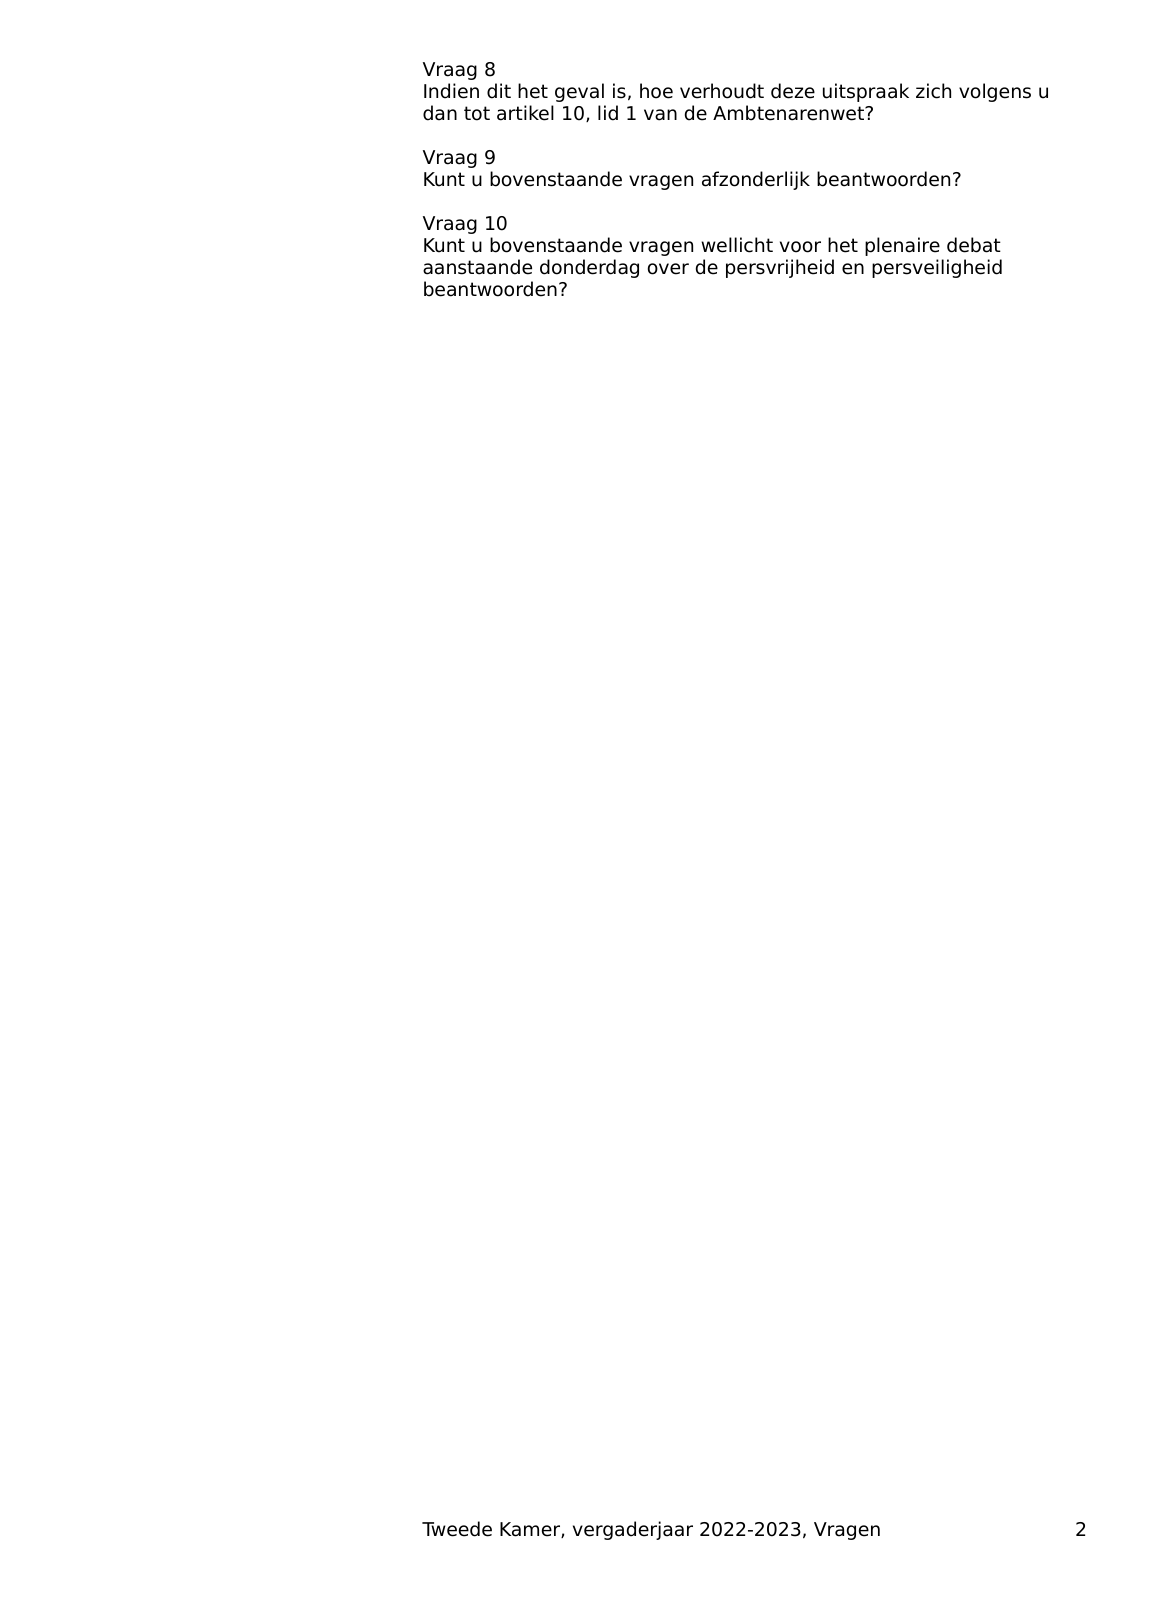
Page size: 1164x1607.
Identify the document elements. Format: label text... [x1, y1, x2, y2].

text Vraag 10 [422, 213, 1087, 235]
text Vraag 8 [422, 59, 1087, 81]
text Vraag 9 [422, 147, 1087, 169]
text Kunt u bovenstaande vragen wellicht voor het plenaire debat aanstaande donderdag over de persvrijheid en persveiligheid beantwoorden? [422, 235, 1087, 301]
text Indien dit het geval is, hoe verhoudt deze uitspraak zich volgens u dan tot artikel 10, lid 1 van de Ambtenarenwet? [422, 81, 1087, 125]
text Kunt u bovenstaande vragen afzonderlijk beantwoorden? [422, 169, 1087, 191]
